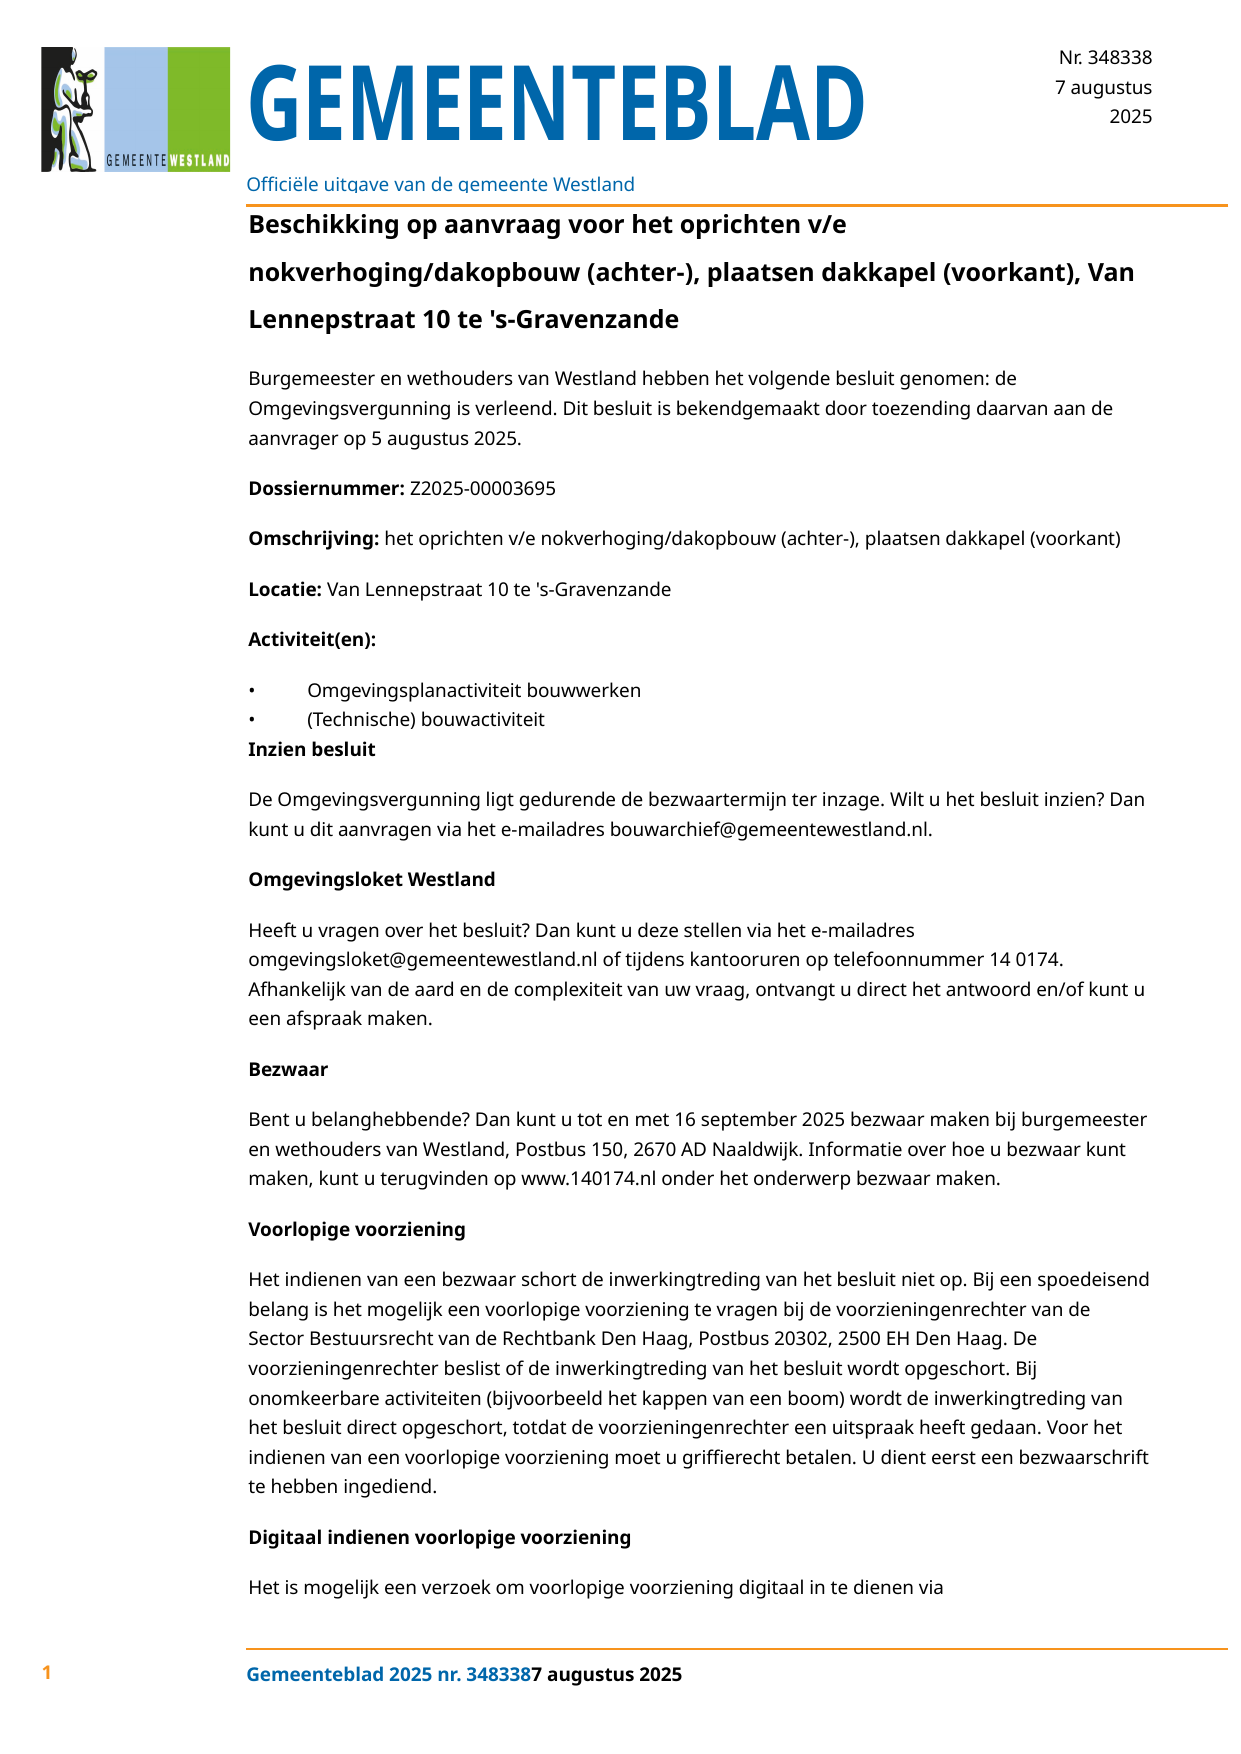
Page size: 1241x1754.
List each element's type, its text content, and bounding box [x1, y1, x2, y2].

text Burgemeester en wethouders van Westland hebben het volgende besluit genomen: de Omgevingsvergunning is verleend. Dit besluit is bekendgemaakt door toezending daarvan aan de aanvrager op 5 augustus 2025. [248, 366, 1152, 450]
text Dossiernummer: Z2025-00003695 [248, 475, 1152, 501]
text Heeft u vragen over het besluit? Dan kunt u deze stellen via het e-mailadres omgevingsloket@gemeentewestland.nl of tijdens kantooruren op telefoonnummer 14 0174. Afhankelijk van de aard en de complexiteit van uw vraag, ontvangt u direct het antwoord en/of kunt u een afspraak maken. [248, 917, 1152, 1031]
text Het indienen van een bezwaar schort de inwerkingtreding van het besluit niet op. Bij een spoedeisend belang is het mogelijk een voorlopige voorziening te vragen bij de voorzieningenrechter van de Sector Bestuursrecht van de Rechtbank Den Haag, Postbus 20302, 2500 EH Den Haag. De voorzieningenrechter beslist of de inwerkingtreding van het besluit wordt opgeschort. Bij onomkeerbare activiteiten (bijvoorbeeld het kappen van een boom) wordt de inwerkingtreding van het besluit direct opgeschort, totdat de voorzieningenrechter een uitspraak heeft gedaan. Voor het indienen van een voorlopige voorziening moet u griffierecht betalen. U dient eerst een bezwaarschrift te hebben ingediend. [248, 1266, 1152, 1499]
text Omgevingsloket Westland [248, 866, 1152, 892]
text Inzien besluit [248, 736, 1152, 762]
list Omgevingsplanactiviteit bouwwerken [248, 677, 1152, 702]
text Omschrijving: het oprichten v/e nokverhoging/dakopbouw (achter-), plaatsen dakkapel (voorkant) [248, 526, 1152, 551]
text De Omgevingsvergunning ligt gedurende de bezwaartermijn ter inzage. Wilt u het besluit inzien? Dan kunt u dit aanvragen via het e-mailadres bouwarchief@gemeentewestland.nl. [248, 786, 1152, 842]
text Locatie: Van Lennepstraat 10 te 's-Gravenzande [248, 576, 1152, 602]
text Het is mogelijk een verzoek om voorlopige voorziening digitaal in te dienen via [248, 1574, 1152, 1600]
text Voorlopige voorziening [248, 1216, 1152, 1242]
text Activiteit(en): [248, 626, 1152, 652]
picture [41, 47, 231, 172]
list (Technische) bouwactiviteit [248, 706, 1152, 732]
text Bezwaar [248, 1056, 1152, 1082]
text Digitaal indienen voorlopige voorziening [248, 1524, 1152, 1549]
text Beschikking op aanvraag voor het oprichten v/e nokverhoging/dakopbouw (achter-), plaatsen dakkapel (voorkant), Van Lennepstraat 10 te 's-Gravenzande [248, 207, 1152, 336]
text Bent u belanghebbende? Dan kunt u tot en met 16 september 2025 bezwaar maken bij burgemeester en wethouders van Westland, Postbus 150, 2670 AD Naaldwijk. Informatie over hoe u bezwaar kunt maken, kunt u terugvinden op www.140174.nl onder het onderwerp bezwaar maken. [248, 1106, 1152, 1191]
